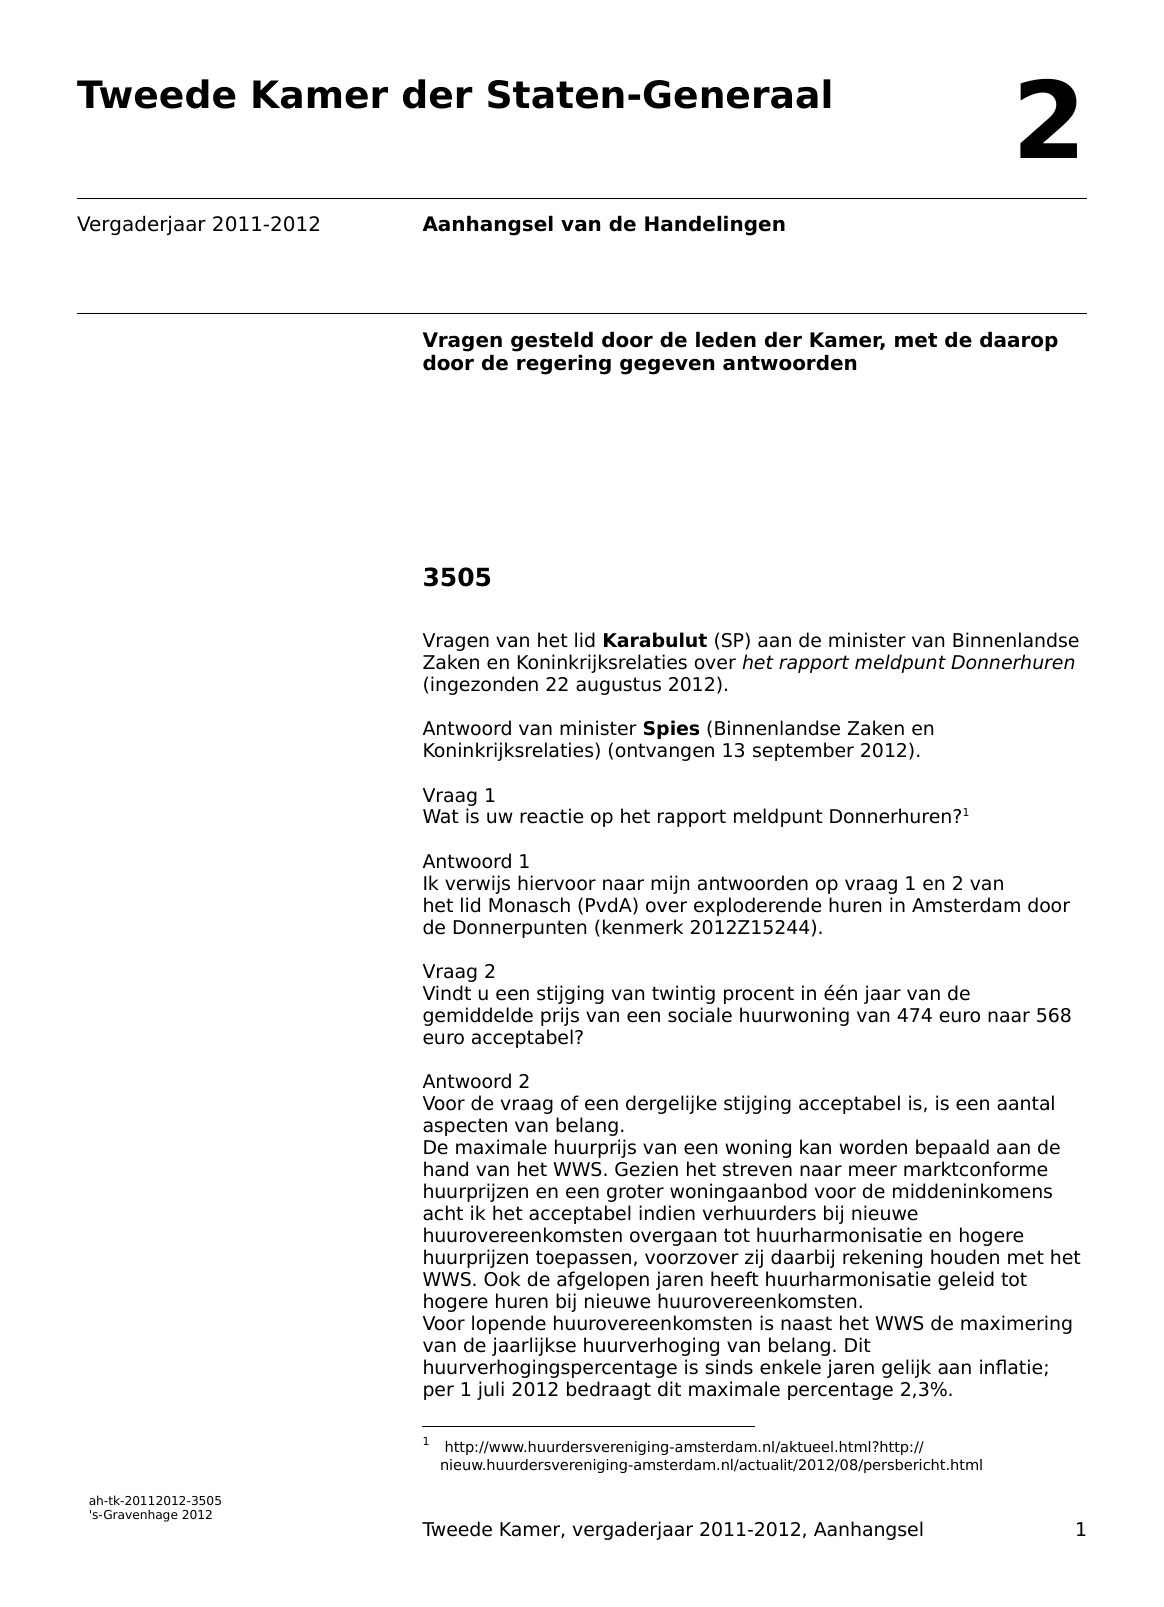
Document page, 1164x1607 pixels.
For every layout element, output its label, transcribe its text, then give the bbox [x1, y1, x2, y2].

table_cell Vragen gesteld door de leden der Kamer, met de daarop door de regering gegeven antwoorden [422, 314, 1087, 375]
table_cell [77, 314, 422, 375]
text het lid Monasch (PvdA) over exploderende huren in Amsterdam door de Donnerpunten (kenmerk 2012Z15244). [422, 894, 1087, 938]
table_header 2 [886, 59, 1087, 198]
text Ik verwijs hiervoor naar mijn antwoorden op vraag 1 en 2 van [422, 873, 1087, 894]
text ah-tk-20112012-3505 [88, 1494, 323, 1508]
text Voor lopende huurovereenkomsten is naast het WWS de maximering van de jaarlijkse huurverhoging van belang. Dit huurverhogingspercentage is sinds enkele jaren gelijk aan inflatie; per 1 juli 2012 bedraagt dit maximale percentage 2,3%. [422, 1313, 1087, 1401]
text Vindt u een stijging van twintig procent in één jaar van de gemiddelde prijs van een sociale huurwoning van 474 euro naar 568 euro acceptabel? [422, 983, 1087, 1049]
text Antwoord 2 [422, 1071, 1087, 1093]
table_cell Vergaderjaar 2011-2012 [77, 199, 422, 313]
text 3505 [422, 563, 1087, 592]
text Vraag 2 [422, 961, 1087, 983]
text De maximale huurprijs van een woning kan worden bepaald aan de hand van het WWS. Gezien het streven naar meer marktconforme huurprijzen en een groter woningaanbod voor de middeninkomens acht ik het acceptabel indien verhuurders bij nieuwe huurovereenkomsten overgaan tot huurharmonisatie en hogere huurprijzen toepassen, voorzover zij daarbij rekening houden met het WWS. Ook de afgelopen jaren heeft huurharmonisatie geleid tot hogere huren bij nieuwe huurovereenkomsten. [422, 1137, 1087, 1313]
text Vragen van het lid Karabulut (SP) aan de minister van Binnenlandse Zaken en Koninkrijksrelaties over het rapport meldpunt Donnerhuren (ingezonden 22 augustus 2012). [422, 630, 1087, 696]
text Vraag 1 [422, 784, 1087, 806]
text Voor de vraag of een dergelijke stijging acceptabel is, is een aantal aspecten van belang. [422, 1093, 1087, 1137]
text 's-Gravenhage 2012 [88, 1508, 323, 1522]
text Wat is uw reactie op het rapport meldpunt Donnerhuren? [422, 806, 1087, 828]
table_cell Aanhangsel van de Handelingen [422, 199, 1087, 313]
text http://www.huurdersvereniging-amsterdam.nl/aktueel.html?http://nieuw.huurdersvereniging-amsterdam.nl/actualit/2012/08/persbericht.html [422, 1435, 1087, 1474]
text Antwoord 1 [422, 851, 1087, 873]
text Antwoord van minister Spies (Binnenlandse Zaken en Koninkrijksrelaties) (ontvangen 13 september 2012). [422, 718, 1087, 762]
table_header Tweede Kamer der Staten-Generaal [77, 59, 886, 198]
